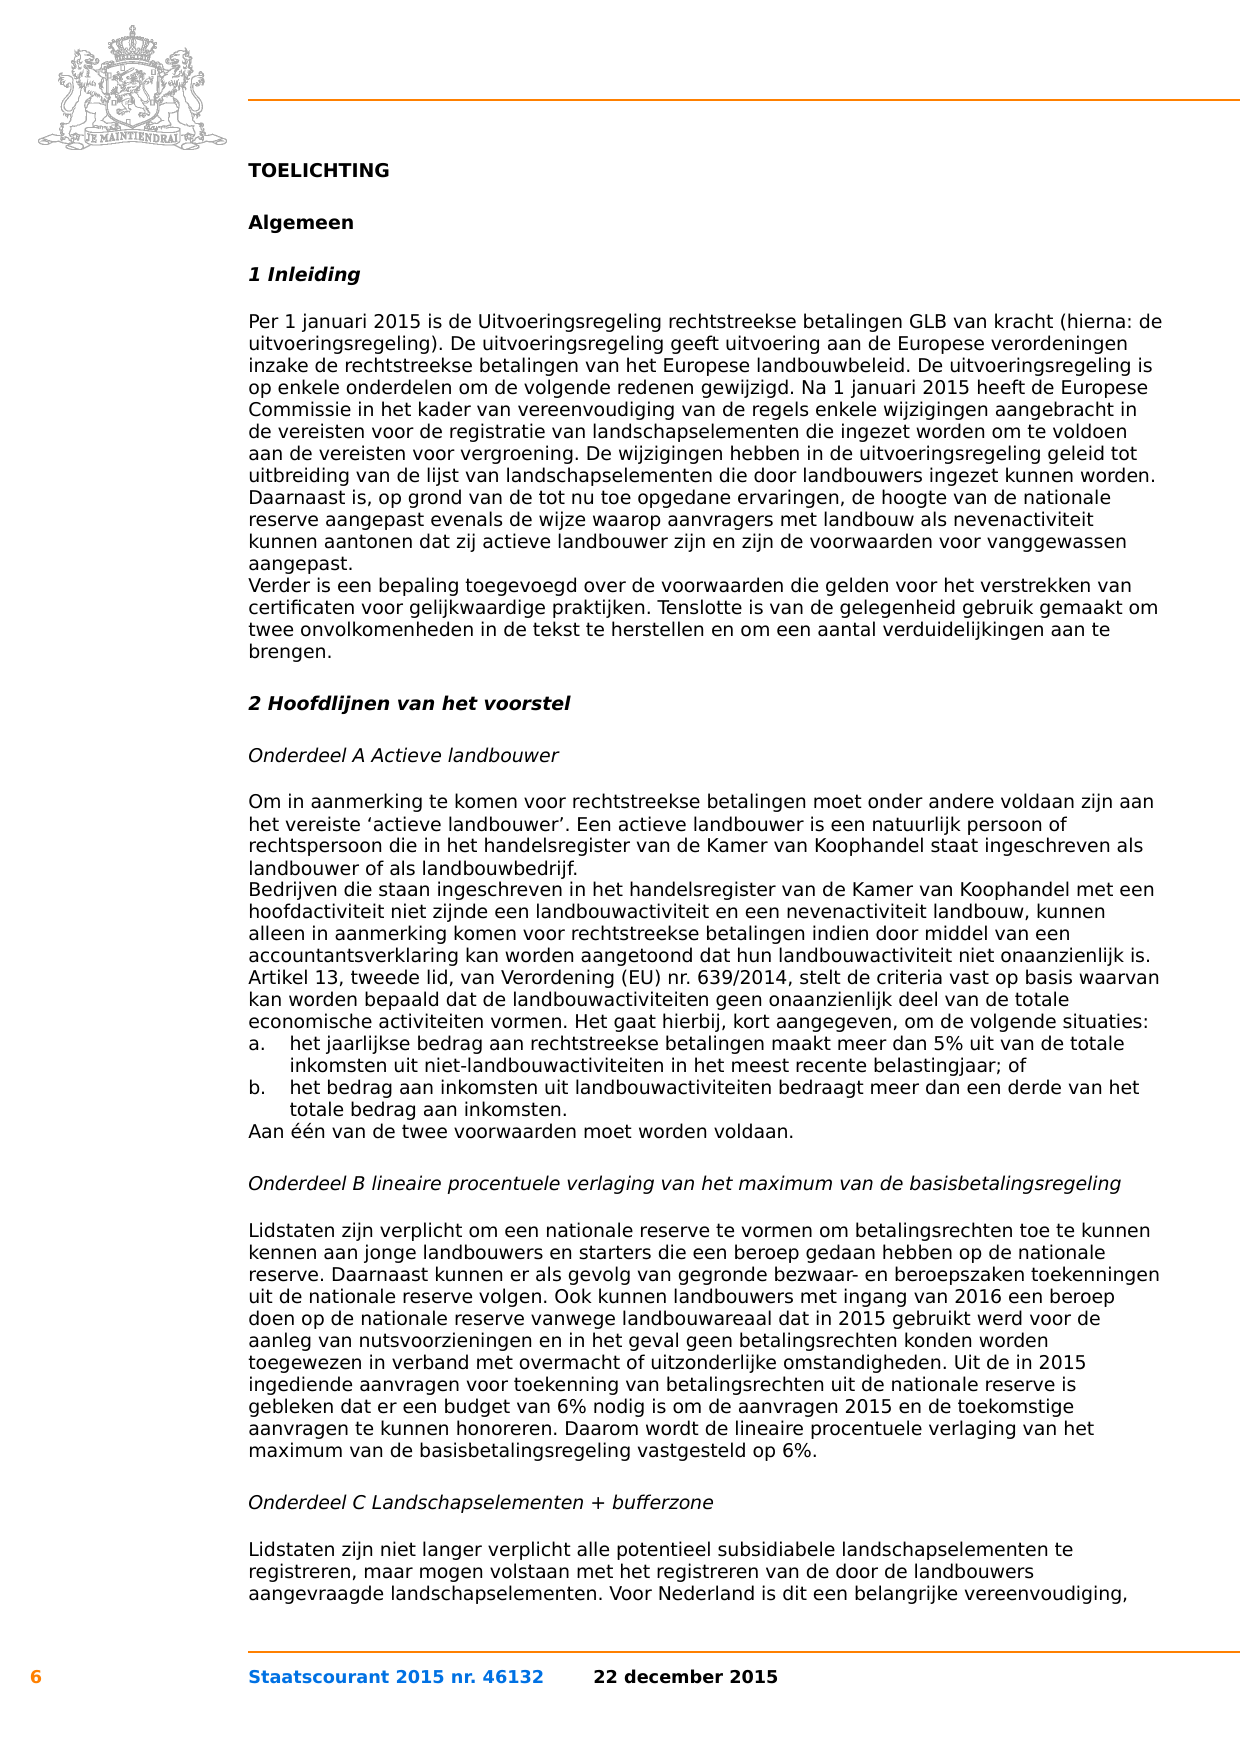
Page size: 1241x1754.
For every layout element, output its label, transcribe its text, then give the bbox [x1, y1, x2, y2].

text a. het jaarlijkse bedrag aan rechtstreekse betalingen maakt meer dan 5% uit van de totale inkomsten uit niet-landbouwactiviteiten in het meest recente belastingjaar; of [248, 1033, 1163, 1077]
text Per 1 januari 2015 is de Uitvoeringsregeling rechtstreekse betalingen GLB van kracht (hierna: de uitvoeringsregeling). De uitvoeringsregeling geeft uitvoering aan de Europese verordeningen inzake de rechtstreekse betalingen van het Europese landbouwbeleid. De uitvoeringsregeling is op enkele onderdelen om de volgende redenen gewijzigd. Na 1 januari 2015 heeft de Europese Commissie in het kader van vereenvoudiging van de regels enkele wijzigingen aangebracht in de vereisten voor de registratie van landschapselementen die ingezet worden om te voldoen aan de vereisten voor vergroening. De wijzigingen hebben in de uitvoeringsregeling geleid tot uitbreiding van de lijst van landschapselementen die door landbouwers ingezet kunnen worden. Daarnaast is, op grond van de tot nu toe opgedane ervaringen, de hoogte van de nationale reserve aangepast evenals de wijze waarop aanvragers met landbouw als nevenactiviteit kunnen aantonen dat zij actieve landbouwer zijn en zijn de voorwaarden voor vanggewassen aangepast. [248, 311, 1163, 574]
text Verder is een bepaling toegevoegd over de voorwaarden die gelden voor het verstrekken van certificaten voor gelijkwaardige praktijken. Tenslotte is van de gelegenheid gebruik gemaakt om twee onvolkomenheden in de tekst te herstellen en om een aantal verduidelijkingen aan te brengen. [248, 574, 1163, 662]
subtitle 2 Hoofdlijnen van het voorstel [248, 692, 1163, 714]
text Artikel 13, tweede lid, van Verordening (EU) nr. 639/2014, stelt de criteria vast op basis waarvan kan worden bepaald dat de landbouwactiviteiten geen onaanzienlijk deel van de totale economische activiteiten vormen. Het gaat hierbij, kort aangegeven, om de volgende situaties: [248, 967, 1163, 1033]
subtitle 1 Inleiding [248, 264, 1163, 286]
text Lidstaten zijn verplicht om een nationale reserve te vormen om betalingsrechten toe te kunnen kennen aan jonge landbouwers en starters die een beroep gedaan hebben op de nationale reserve. Daarnaast kunnen er als gevolg van gegronde bezwaar- en beroepszaken toekenningen uit de nationale reserve volgen. Ook kunnen landbouwers met ingang van 2016 een beroep doen op de nationale reserve vanwege landbouwareaal dat in 2015 gebruikt werd voor de aanleg van nutsvoorzieningen en in het geval geen betalingsrechten konden worden toegewezen in verband met overmacht of uitzonderlijke omstandigheden. Uit de in 2015 ingediende aanvragen voor toekenning van betalingsrechten uit de nationale reserve is gebleken dat er een budget van 6% nodig is om de aanvragen 2015 en de toekomstige aanvragen te kunnen honoreren. Daarom wordt de lineaire procentuele verlaging van het maximum van de basisbetalingsregeling vastgesteld op 6%. [248, 1220, 1163, 1462]
subtitle Onderdeel C Landschapselementen + bufferzone [248, 1492, 1163, 1514]
text Bedrijven die staan ingeschreven in het handelsregister van de Kamer van Koophandel met een hoofdactiviteit niet zijnde een landbouwactiviteit en een nevenactiviteit landbouw, kunnen alleen in aanmerking komen voor rechtstreekse betalingen indien door middel van een accountantsverklaring kan worden aangetoond dat hun landbouwactiviteit niet onaanzienlijk is. [248, 879, 1163, 967]
text Om in aanmerking te komen voor rechtstreekse betalingen moet onder andere voldaan zijn aan het vereiste ‘actieve landbouwer’. Een actieve landbouwer is een natuurlijk persoon of rechtspersoon die in het handelsregister van de Kamer van Koophandel staat ingeschreven als landbouwer of als landbouwbedrijf. [248, 791, 1163, 879]
picture [38, 25, 227, 150]
subtitle Onderdeel B lineaire procentuele verlaging van het maximum van de basisbetalingsregeling [248, 1173, 1163, 1195]
subtitle Algemeen [248, 212, 1163, 234]
subtitle TOELICHTING [248, 160, 1163, 182]
text b. het bedrag aan inkomsten uit landbouwactiviteiten bedraagt meer dan een derde van het totale bedrag aan inkomsten. [248, 1077, 1163, 1121]
text Aan één van de twee voorwaarden moet worden voldaan. [248, 1121, 1163, 1143]
subtitle Onderdeel A Actieve landbouwer [248, 744, 1163, 766]
text Lidstaten zijn niet langer verplicht alle potentieel subsidiabele landschapselementen te registreren, maar mogen volstaan met het registreren van de door de landbouwers aangevraagde landschapselementen. Voor Nederland is dit een belangrijke vereenvoudiging, [248, 1539, 1163, 1605]
